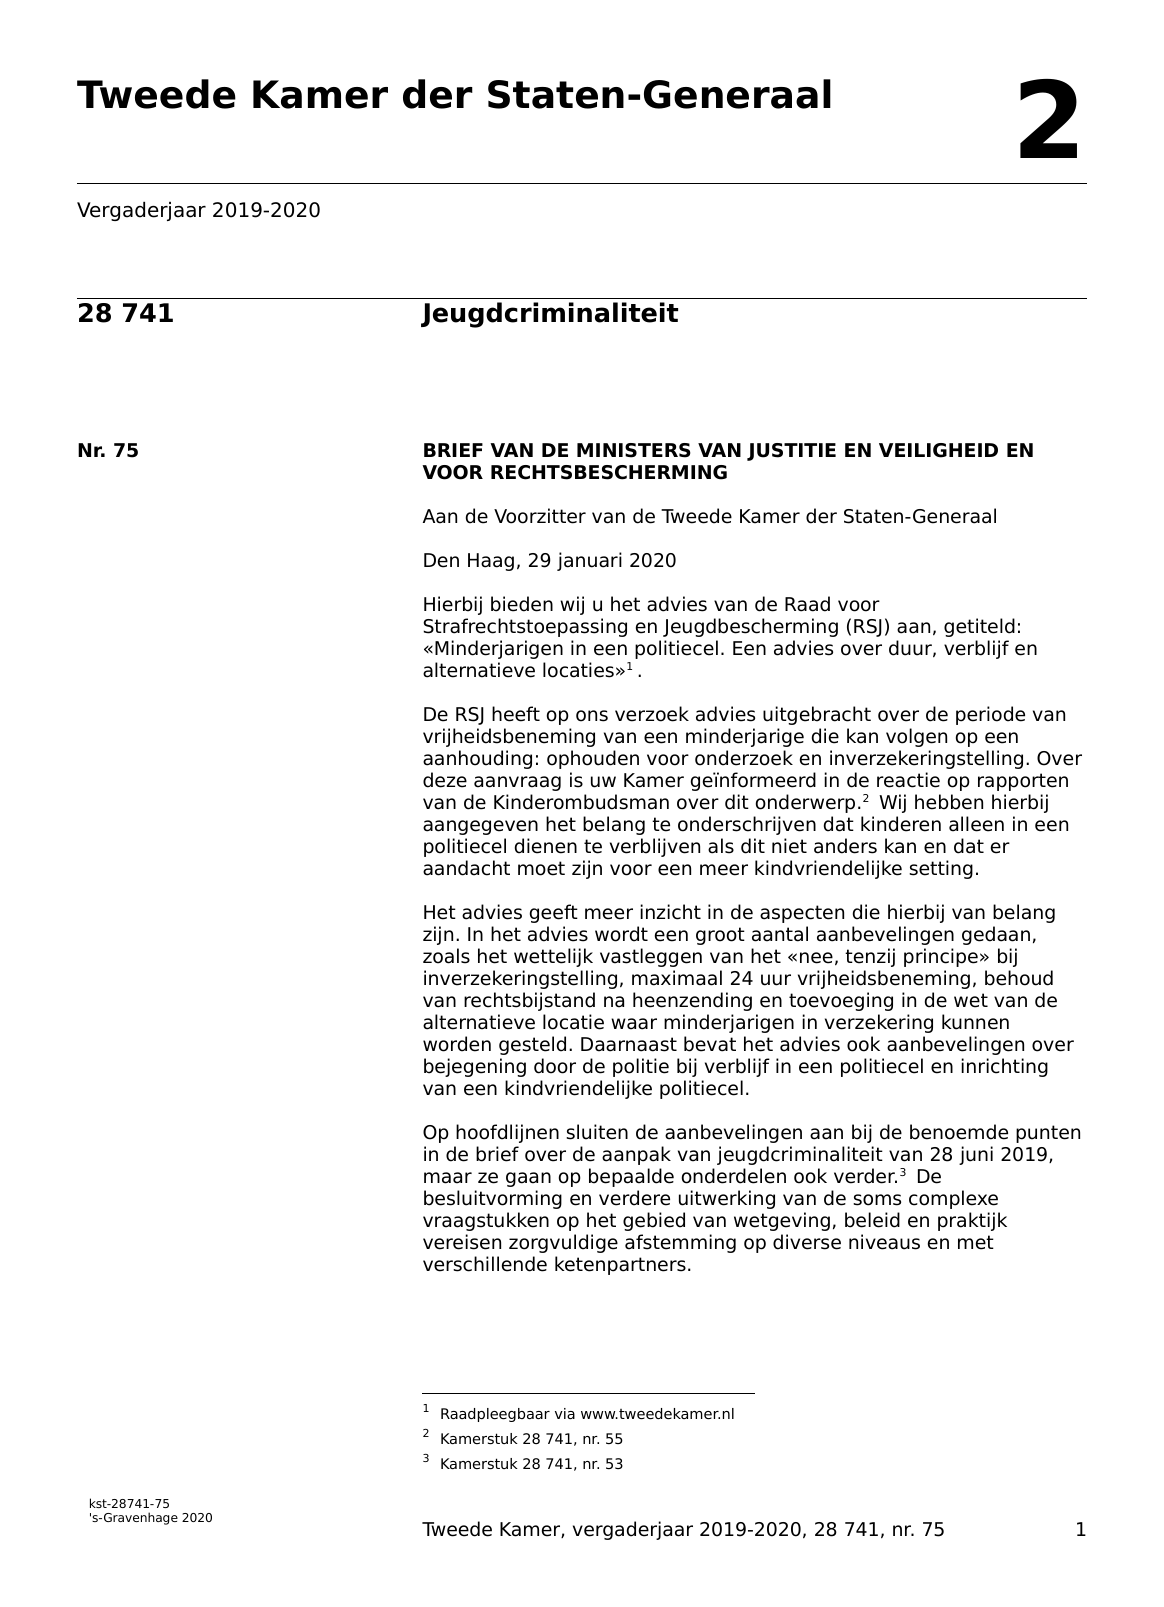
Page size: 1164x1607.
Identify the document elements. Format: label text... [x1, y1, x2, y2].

text Den Haag, 29 januari 2020 [422, 550, 1087, 572]
table_cell Vergaderjaar 2019-2020 [77, 184, 1087, 298]
subtitle Nr. 75 BRIEF VAN DE MINISTERS VAN JUSTITIE EN VEILIGHEID EN VOOR RECHTSBESCHERMING [77, 440, 1087, 484]
text Aan de Voorzitter van de Tweede Kamer der Staten-Generaal [422, 506, 1087, 528]
text De RSJ heeft op ons verzoek advies uitgebracht over de periode van vrijheidsbeneming van een minderjarige die kan volgen op een aanhouding: ophouden voor onderzoek en inverzekeringstelling. Over deze aanvraag is uw Kamer geïnformeerd in de reactie op rapporten van de Kinderombudsman over dit onderwerp. Wij hebben hierbij aangegeven het belang te onderschrijven dat kinderen alleen in een politiecel dienen te verblijven als dit niet anders kan en dat er aandacht moet zijn voor een meer kindvriendelijke setting. [422, 704, 1087, 880]
text Kamerstuk 28 741, nr. 53 [422, 1452, 1087, 1474]
text Raadpleegbaar via www.tweedekamer.nl [422, 1402, 1087, 1424]
text 's-Gravenhage 2020 [88, 1511, 323, 1525]
text Hierbij bieden wij u het advies van de Raad voor Strafrechtstoepassing en Jeugdbescherming (RSJ) aan, getiteld: «Minderjarigen in een politiecel. Een advies over duur, verblijf en alternatieve locaties». [422, 594, 1087, 682]
text kst-28741-75 [88, 1497, 323, 1511]
table_header 2 [886, 59, 1087, 183]
text Het advies geeft meer inzicht in de aspecten die hierbij van belang zijn. In het advies wordt een groot aantal aanbevelingen gedaan, zoals het wettelijk vastleggen van het «nee, tenzij principe» bij inverzekeringstelling, maximaal 24 uur vrijheidsbeneming, behoud van rechtsbijstand na heenzending en toevoeging in de wet van de alternatieve locatie waar minderjarigen in verzekering kunnen worden gesteld. Daarnaast bevat het advies ook aanbevelingen over bejegening door de politie bij verblijf in een politiecel en inrichting van een kindvriendelijke politiecel. [422, 902, 1087, 1100]
subtitle 28 741 Jeugdcriminaliteit [77, 299, 1087, 329]
table_header Tweede Kamer der Staten-Generaal [77, 59, 886, 183]
text Op hoofdlijnen sluiten de aanbevelingen aan bij de benoemde punten in de brief over de aanpak van jeugdcriminaliteit van 28 juni 2019, maar ze gaan op bepaalde onderdelen ook verder. De besluitvorming en verdere uitwerking van de soms complexe vraagstukken op het gebied van wetgeving, beleid en praktijk vereisen zorgvuldige afstemming op diverse niveaus en met verschillende ketenpartners. [422, 1122, 1087, 1276]
text Kamerstuk 28 741, nr. 55 [422, 1427, 1087, 1449]
